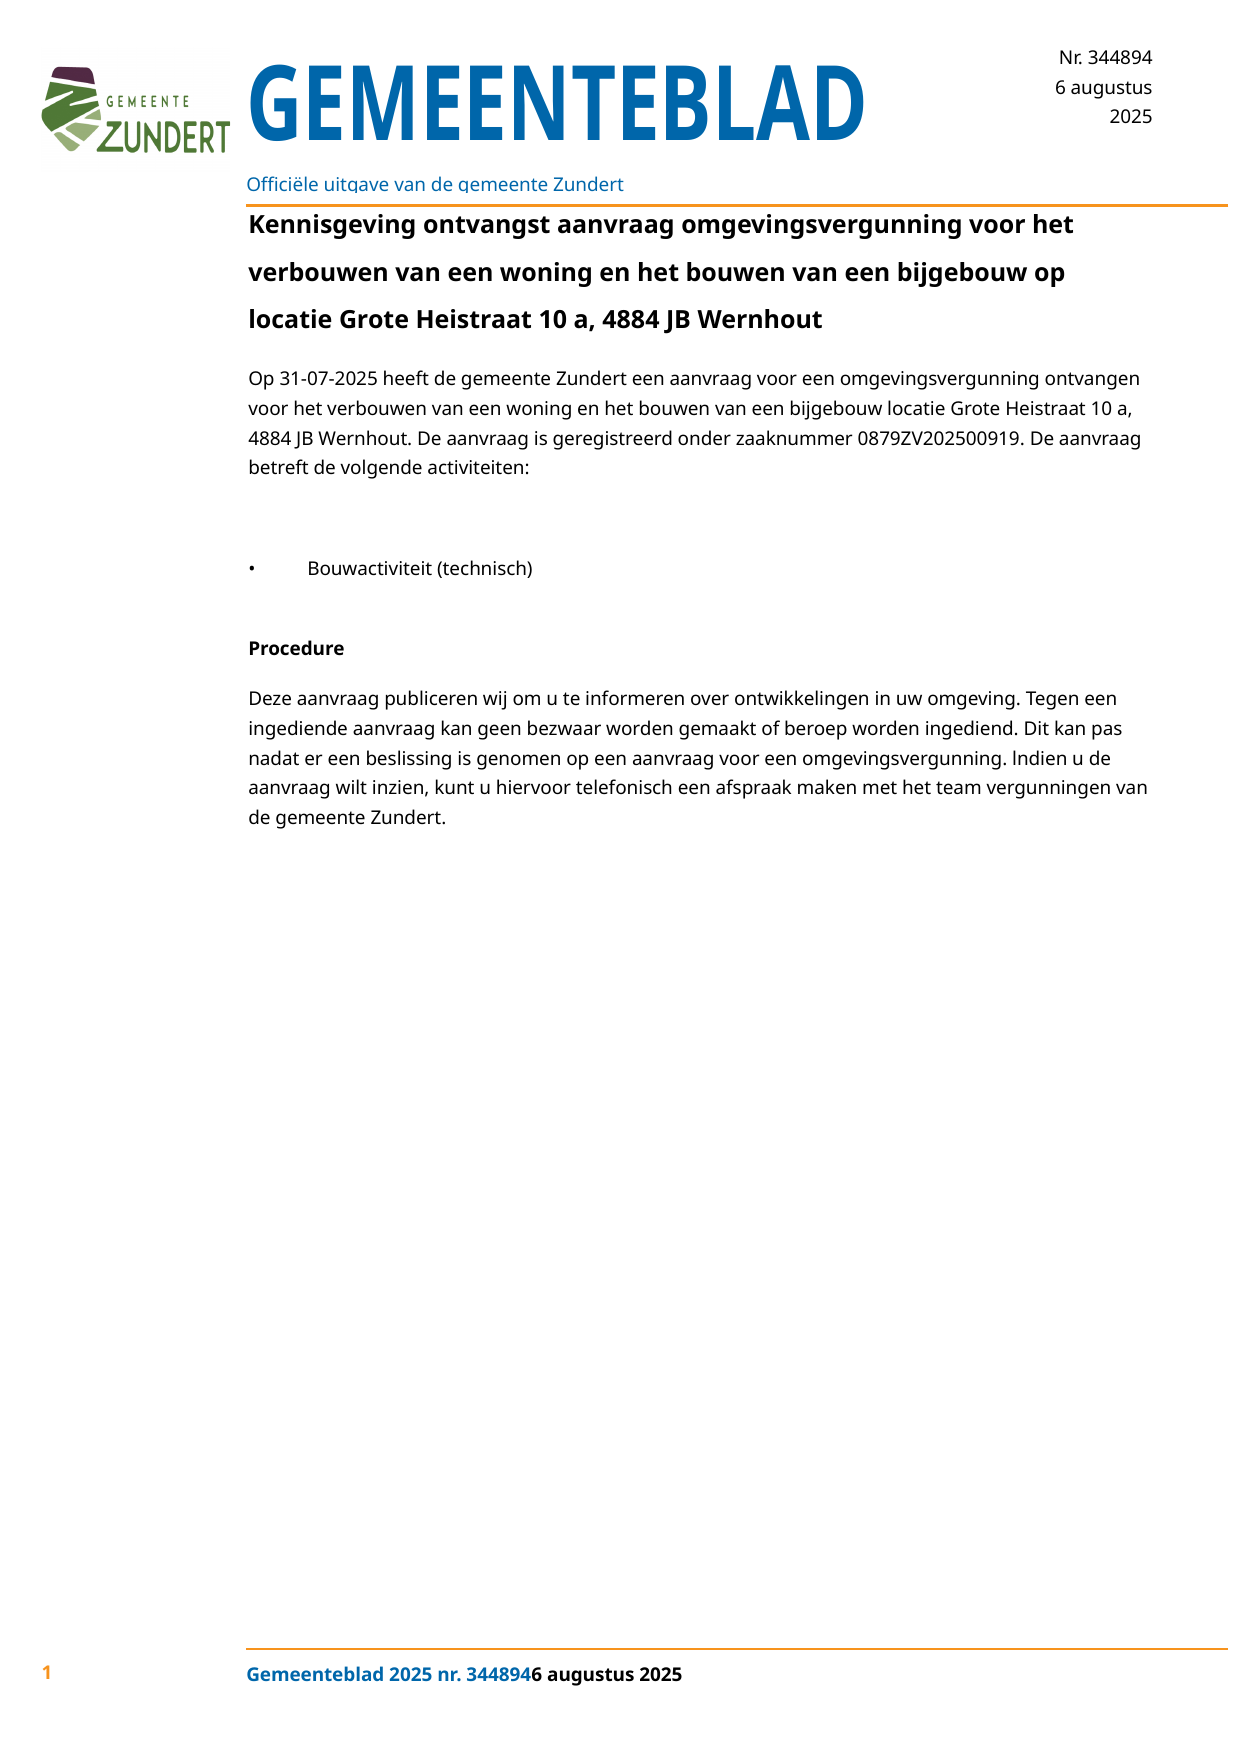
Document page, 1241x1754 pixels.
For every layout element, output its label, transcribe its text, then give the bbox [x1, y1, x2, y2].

text Procedure [248, 635, 1152, 661]
text Op 31-07-2025 heeft de gemeente Zundert een aanvraag voor een omgevingsvergunning ontvangen voor het verbouwen van een woning en het bouwen van een bijgebouw locatie Grote Heistraat 10 a, 4884 JB Wernhout. De aanvraag is geregistreerd onder zaaknummer 0879ZV202500919. De aanvraag betreft de volgende activiteiten: [248, 366, 1152, 480]
text Deze aanvraag publiceren wij om u te informeren over ontwikkelingen in uw omgeving. Tegen een ingediende aanvraag kan geen bezwaar worden gemaakt of beroep worden ingediend. Dit kan pas nadat er een beslissing is genomen op een aanvraag voor een omgevingsvergunning. lndien u de aanvraag wilt inzien, kunt u hiervoor telefonisch een afspraak maken met het team vergunningen van de gemeente Zundert. [248, 686, 1152, 829]
list Bouwactiviteit (technisch) [248, 555, 1152, 581]
text Kennisgeving ontvangst aanvraag omgevingsvergunning voor het verbouwen van een woning en het bouwen van een bijgebouw op locatie Grote Heistraat 10 a, 4884 JB Wernhout [248, 207, 1152, 336]
picture [41, 47, 231, 172]
